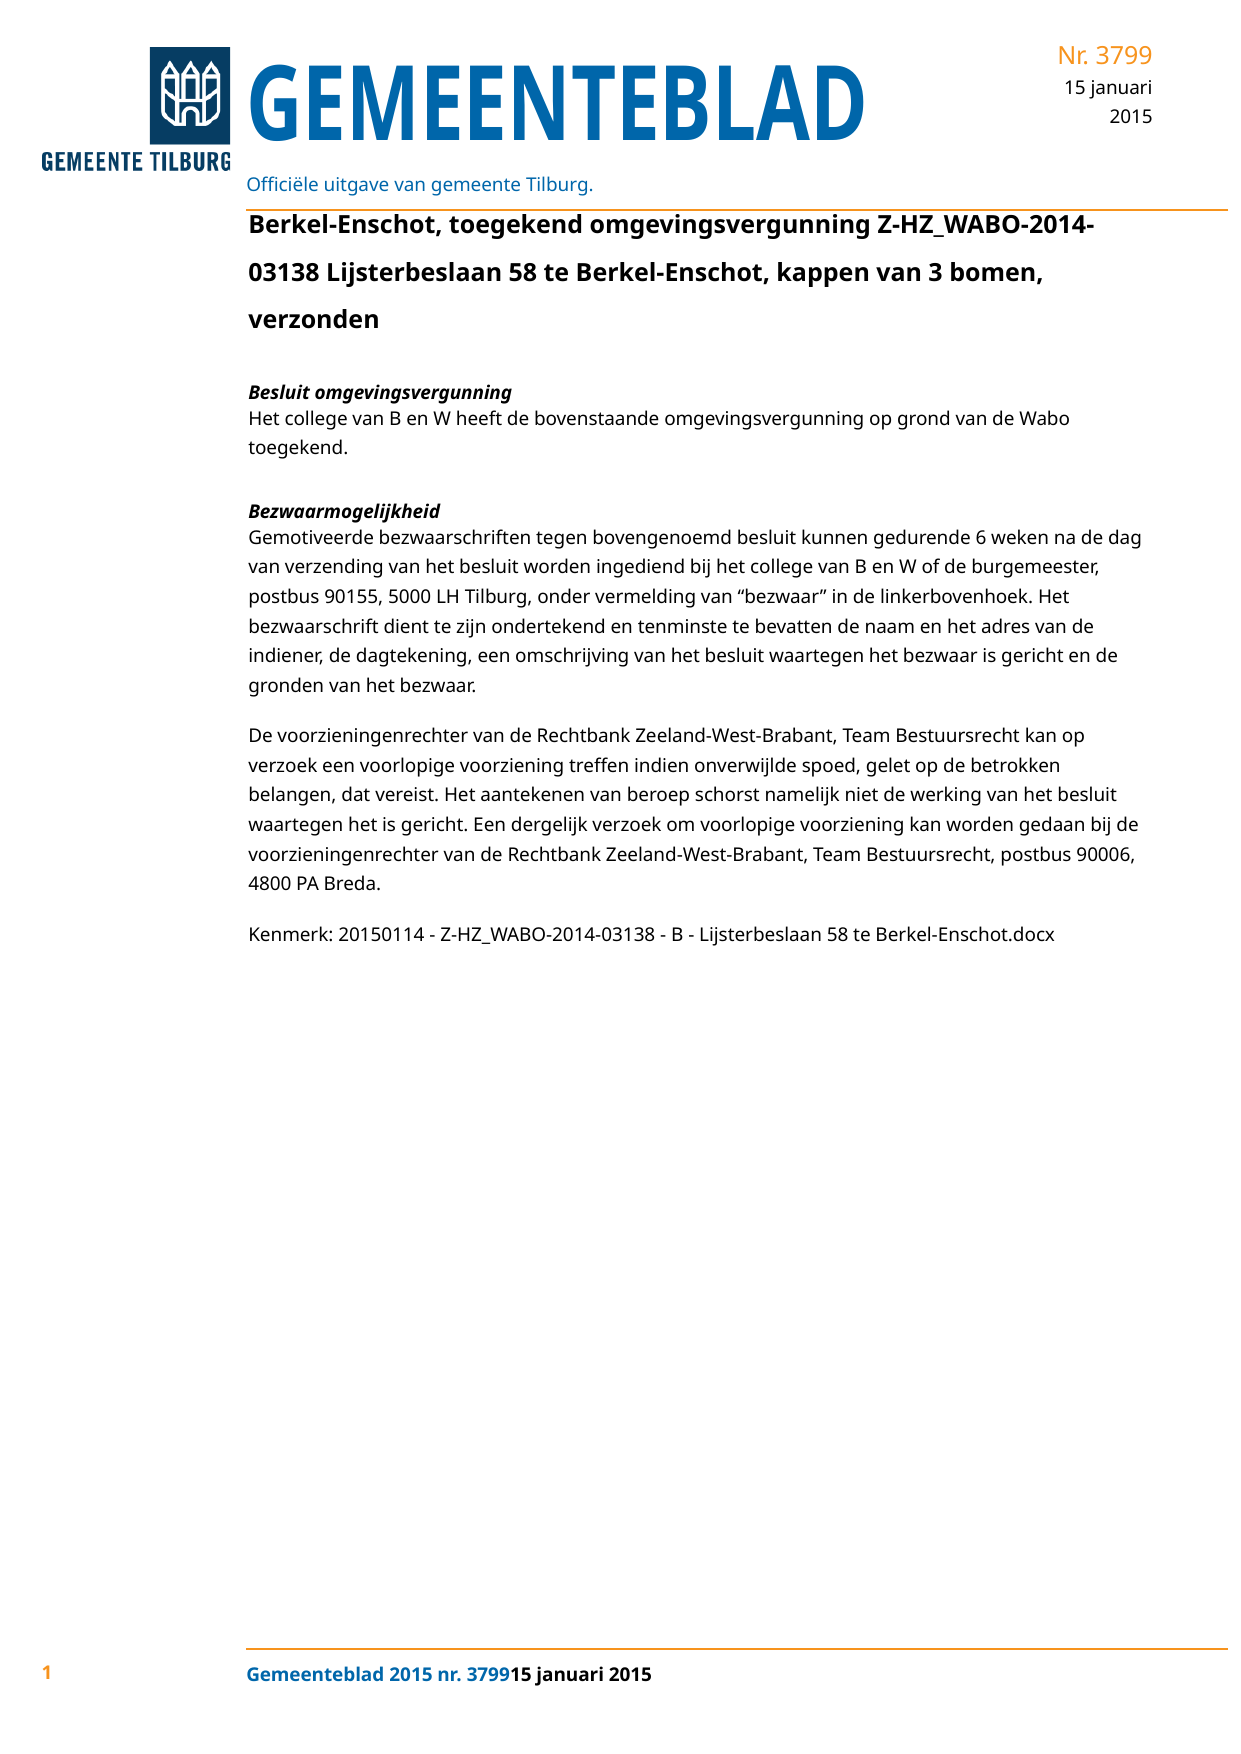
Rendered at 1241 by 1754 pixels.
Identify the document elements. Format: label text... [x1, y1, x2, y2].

picture [41, 47, 231, 172]
text Berkel-Enschot, toegekend omgevingsvergunning Z-HZ_WABO-2014-03138 Lijsterbeslaan 58 te Berkel-Enschot, kappen van 3 bomen, verzonden [248, 211, 1152, 336]
text Kenmerk: 20150114 - Z-HZ_WABO-2014-03138 - B - Lijsterbeslaan 58 te Berkel-Enschot.docx [248, 921, 1152, 946]
text Bezwaarmogelijkheid [248, 498, 1152, 524]
text Besluit omgevingsvergunning [248, 379, 1152, 405]
text Het college van B en W heeft de bovenstaande omgevingsvergunning op grond van de Wabo toegekend. [248, 405, 1152, 460]
text Gemotiveerde bezwaarschriften tegen bovengenoemd besluit kunnen gedurende 6 weken na de dag van verzending van het besluit worden ingediend bij het college van B en W of de burgemeester, postbus 90155, 5000 LH Tilburg, onder vermelding van “bezwaar” in de linkerbovenhoek. Het bezwaarschrift dient te zijn ondertekend en tenminste te bevatten de naam en het adres van de indiener, de dagtekening, een omschrijving van het besluit waartegen het bezwaar is gericht en de gronden van het bezwaar. [248, 524, 1152, 698]
text De voorzieningenrechter van de Rechtbank Zeeland-West-Brabant, Team Bestuursrecht kan op verzoek een voorlopige voorziening treffen indien onverwijlde spoed, gelet op de betrokken belangen, dat vereist. Het aantekenen van beroep schorst namelijk niet de werking van het besluit waartegen het is gericht. Een dergelijk verzoek om voorlopige voorziening kan worden gedaan bij de voorzieningenrechter van de Rechtbank Zeeland-West-Brabant, Team Bestuursrecht, postbus 90006, 4800 PA Breda. [248, 722, 1152, 896]
